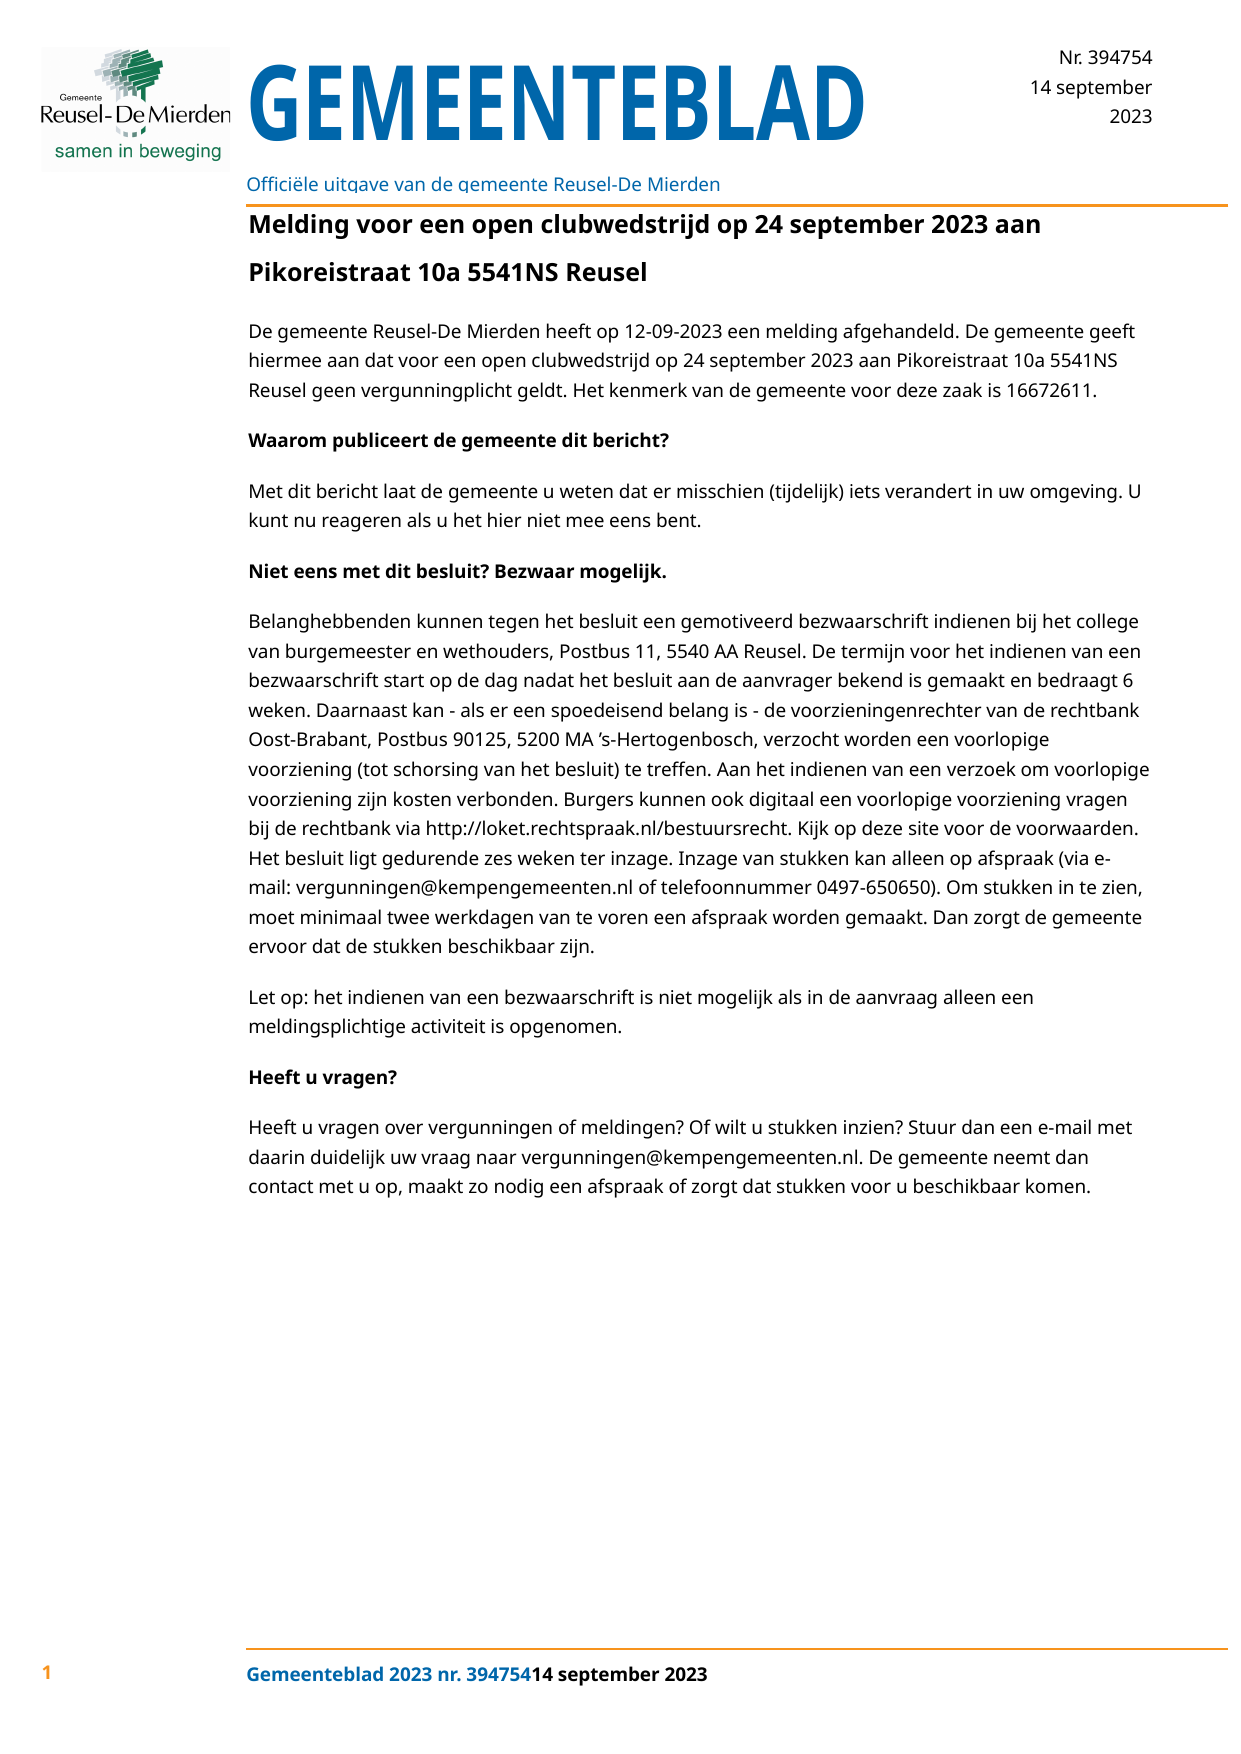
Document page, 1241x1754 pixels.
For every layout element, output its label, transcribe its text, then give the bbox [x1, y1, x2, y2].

text Waarom publiceert de gemeente dit bericht? [248, 427, 1152, 453]
text Melding voor een open clubwedstrijd op 24 september 2023 aan Pikoreistraat 10a 5541NS Reusel [248, 207, 1152, 288]
picture [41, 47, 231, 172]
text De gemeente Reusel-De Mierden heeft op 12-09-2023 een melding afgehandeld. De gemeente geeft hiermee aan dat voor een open clubwedstrijd op 24 september 2023 aan Pikoreistraat 10a 5541NS Reusel geen vergunningplicht geldt. Het kenmerk van de gemeente voor deze zaak is 16672611. [248, 318, 1152, 403]
text Let op: het indienen van een bezwaarschrift is niet mogelijk als in de aanvraag alleen een meldingsplichtige activiteit is opgenomen. [248, 984, 1152, 1039]
text Heeft u vragen over vergunningen of meldingen? Of wilt u stukken inzien? Stuur dan een e-mail met daarin duidelijk uw vraag naar vergunningen@kempengemeenten.nl. De gemeente neemt dan contact met u op, maakt zo nodig een afspraak of zorgt dat stukken voor u beschikbaar komen. [248, 1114, 1152, 1199]
text Niet eens met dit besluit? Bezwaar mogelijk. [248, 558, 1152, 584]
text Heeft u vragen? [248, 1064, 1152, 1090]
text Met dit bericht laat de gemeente u weten dat er misschien (tijdelijk) iets verandert in uw omgeving. U kunt nu reageren als u het hier niet mee eens bent. [248, 478, 1152, 533]
text Belanghebbenden kunnen tegen het besluit een gemotiveerd bezwaarschrift indienen bij het college van burgemeester en wethouders, Postbus 11, 5540 AA Reusel. De termijn voor het indienen van een bezwaarschrift start op de dag nadat het besluit aan de aanvrager bekend is gemaakt en bedraagt 6 weken. Daarnaast kan - als er een spoedeisend belang is - de voorzieningenrechter van de rechtbank Oost-Brabant, Postbus 90125, 5200 MA ’s-Hertogenbosch, verzocht worden een voorlopige voorziening (tot schorsing van het besluit) te treffen. Aan het indienen van een verzoek om voorlopige voorziening zijn kosten verbonden. Burgers kunnen ook digitaal een voorlopige voorziening vragen bij de rechtbank via http://loket.rechtspraak.nl/bestuursrecht. Kijk op deze site voor de voorwaarden. Het besluit ligt gedurende zes weken ter inzage. Inzage van stukken kan alleen op afspraak (via e-mail: vergunningen@kempengemeenten.nl of telefoonnummer 0497-650650). Om stukken in te zien, moet minimaal twee werkdagen van te voren een afspraak worden gemaakt. Dan zorgt de gemeente ervoor dat de stukken beschikbaar zijn. [248, 608, 1152, 959]
